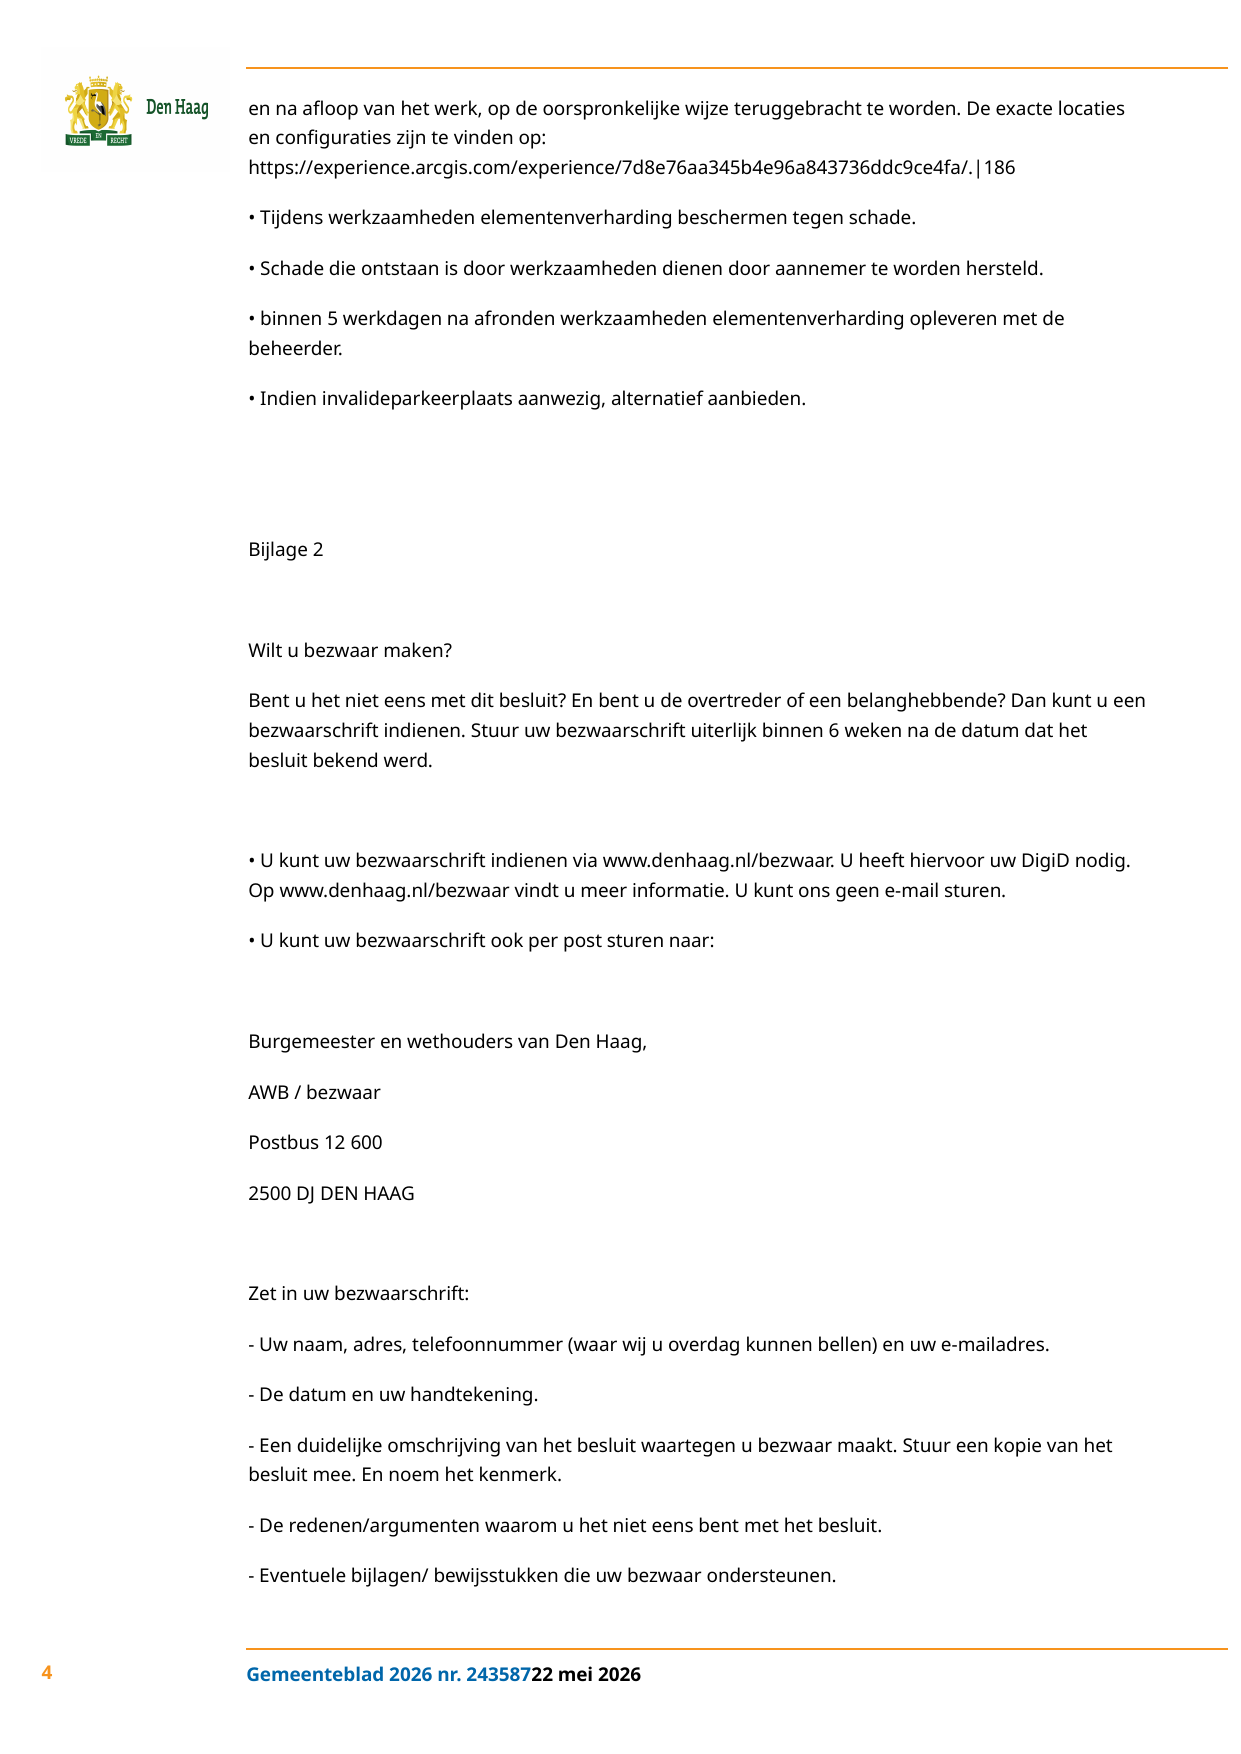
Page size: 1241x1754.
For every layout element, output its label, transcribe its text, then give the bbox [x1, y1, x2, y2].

text 2500 DJ DEN HAAG [248, 1180, 1152, 1206]
text Zet in uw bezwaarschrift: [248, 1281, 1152, 1306]
text • U kunt uw bezwaarschrift indienen via www.denhaag.nl/bezwaar. U heeft hiervoor uw DigiD nodig. Op www.denhaag.nl/bezwaar vindt u meer informatie. U kunt ons geen e-mail sturen. [248, 848, 1152, 903]
text • Tijdens werkzaamheden elementenverharding beschermen tegen schade. [248, 204, 1152, 230]
text - Eventuele bijlagen/ bewijsstukken die uw bezwaar ondersteunen. [248, 1562, 1152, 1588]
text Wilt u bezwaar maken? [248, 637, 1152, 663]
text en na afloop van het werk, op de oorspronkelijke wijze teruggebracht te worden. De exacte locaties en configuraties zijn te vinden op: https://experience.arcgis.com/experience/7d8e76aa345b4e96a843736ddc9ce4fa/.|186 [248, 95, 1152, 180]
picture [41, 47, 231, 172]
text • binnen 5 werkdagen na afronden werkzaamheden elementenverharding opleveren met de beheerder. [248, 305, 1152, 361]
text - Een duidelijke omschrijving van het besluit waartegen u bezwaar maakt. Stuur een kopie van het besluit mee. En noem het kenmerk. [248, 1432, 1152, 1487]
text Bijlage 2 [248, 536, 1152, 562]
text • Schade die ontstaan is door werkzaamheden dienen door aannemer te worden hersteld. [248, 255, 1152, 281]
text • Indien invalideparkeerplaats aanwezig, alternatief aanbieden. [248, 385, 1152, 411]
text - Uw naam, adres, telefoonnummer (waar wij u overdag kunnen bellen) en uw e-mailadres. [248, 1331, 1152, 1357]
text AWB / bezwaar [248, 1079, 1152, 1105]
text - De redenen/argumenten waarom u het niet eens bent met het besluit. [248, 1512, 1152, 1538]
text Bent u het niet eens met dit besluit? En bent u de overtreder of een belanghebbende? Dan kunt u een bezwaarschrift indienen. Stuur uw bezwaarschrift uiterlijk binnen 6 weken na de datum dat het besluit bekend werd. [248, 688, 1152, 773]
text Burgemeester en wethouders van Den Haag, [248, 1028, 1152, 1054]
text Postbus 12 600 [248, 1129, 1152, 1155]
text • U kunt uw bezwaarschrift ook per post sturen naar: [248, 928, 1152, 953]
text - De datum en uw handtekening. [248, 1381, 1152, 1407]
